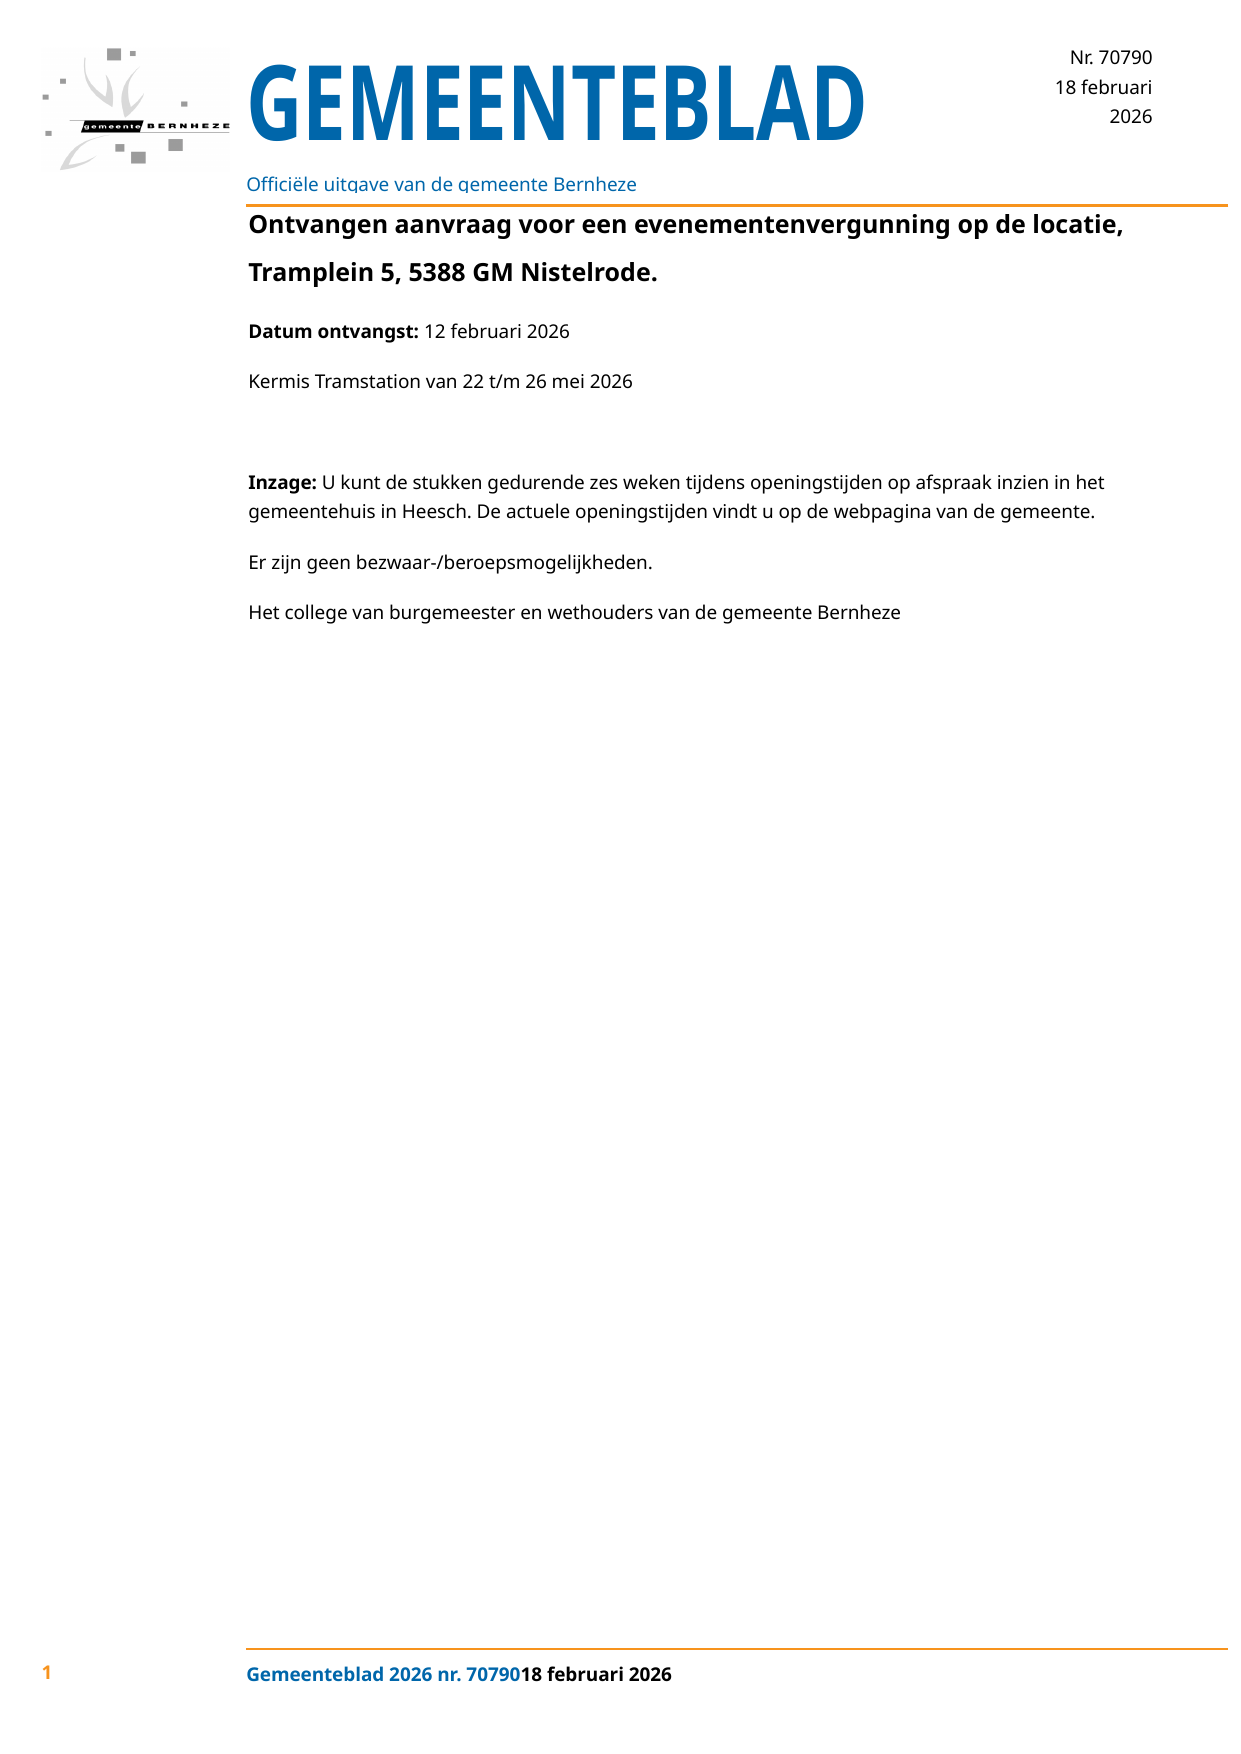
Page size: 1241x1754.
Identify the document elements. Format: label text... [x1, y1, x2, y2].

text Het college van burgemeester en wethouders van de gemeente Bernheze [248, 599, 1152, 625]
text Er zijn geen bezwaar-/beroepsmogelijkheden. [248, 549, 1152, 575]
text Ontvangen aanvraag voor een evenementenvergunning op de locatie, Tramplein 5, 5388 GM Nistelrode. [248, 207, 1152, 288]
text Inzage: U kunt de stukken gedurende zes weken tijdens openingstijden op afspraak inzien in het gemeentehuis in Heesch. De actuele openingstijden vindt u op de webpagina van de gemeente. [248, 469, 1152, 524]
text Kermis Tramstation van 22 t/m 26 mei 2026 [248, 368, 1152, 394]
picture [41, 47, 231, 172]
text Datum ontvangst: 12 februari 2026 [248, 318, 1152, 344]
